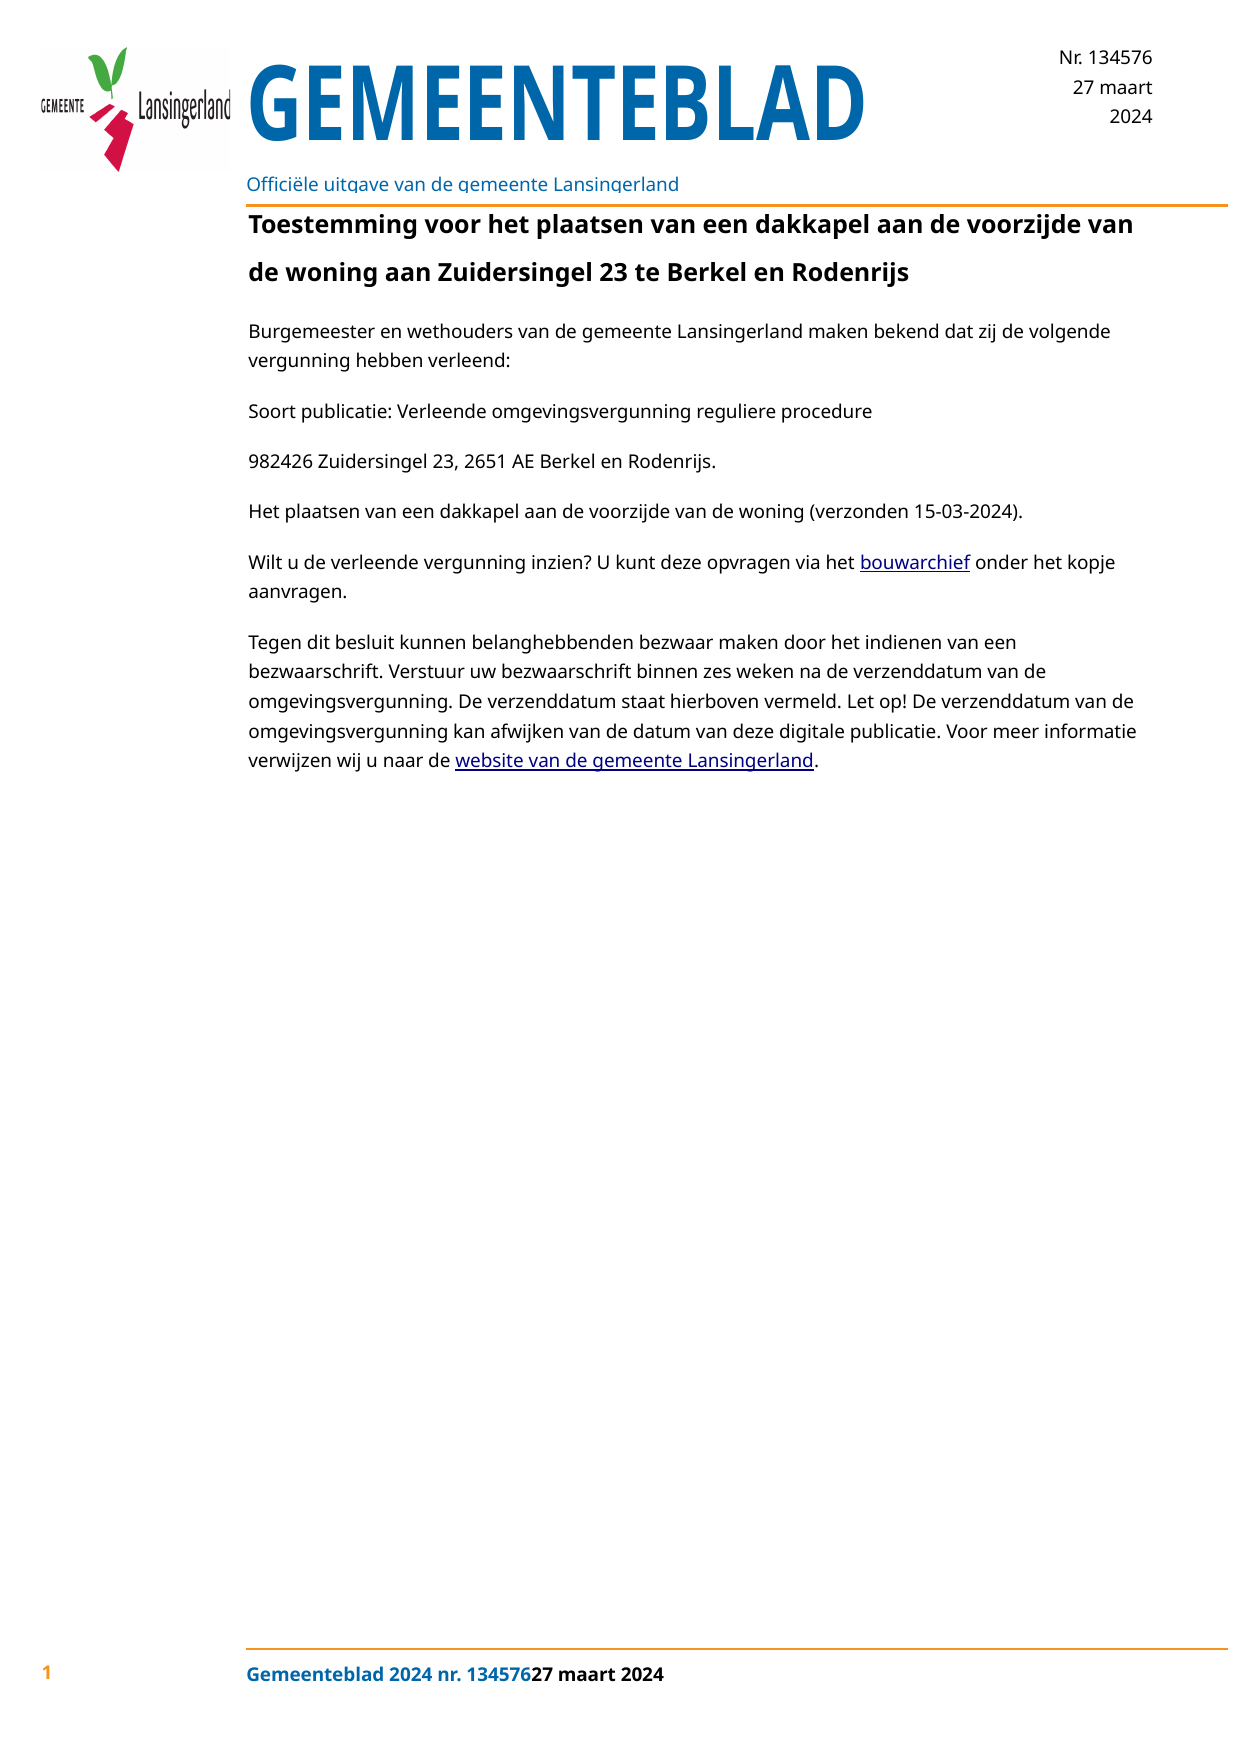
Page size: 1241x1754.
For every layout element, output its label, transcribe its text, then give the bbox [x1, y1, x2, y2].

text Toestemming voor het plaatsen van een dakkapel aan de voorzijde van de woning aan Zuidersingel 23 te Berkel en Rodenrijs [248, 207, 1152, 288]
text 982426 Zuidersingel 23, 2651 AE Berkel en Rodenrijs. [248, 448, 1152, 474]
text Burgemeester en wethouders van de gemeente Lansingerland maken bekend dat zij de volgende vergunning hebben verleend: [248, 318, 1152, 373]
text Wilt u de verleende vergunning inzien? U kunt deze opvragen via het bouwarchief onder het kopje aanvragen. [248, 549, 1152, 604]
text Soort publicatie: Verleende omgevingsvergunning reguliere procedure [248, 398, 1152, 424]
text Het plaatsen van een dakkapel aan de voorzijde van de woning (verzonden 15-03-2024). [248, 499, 1152, 524]
picture [41, 47, 231, 172]
text Tegen dit besluit kunnen belanghebbenden bezwaar maken door het indienen van een bezwaarschrift. Verstuur uw bezwaarschrift binnen zes weken na de verzenddatum van de omgevingsvergunning. De verzenddatum staat hierboven vermeld. Let op! De verzenddatum van de omgevingsvergunning kan afwijken van de datum van deze digitale publicatie. Voor meer informatie verwijzen wij u naar de website van de gemeente Lansingerland. [248, 629, 1152, 773]
